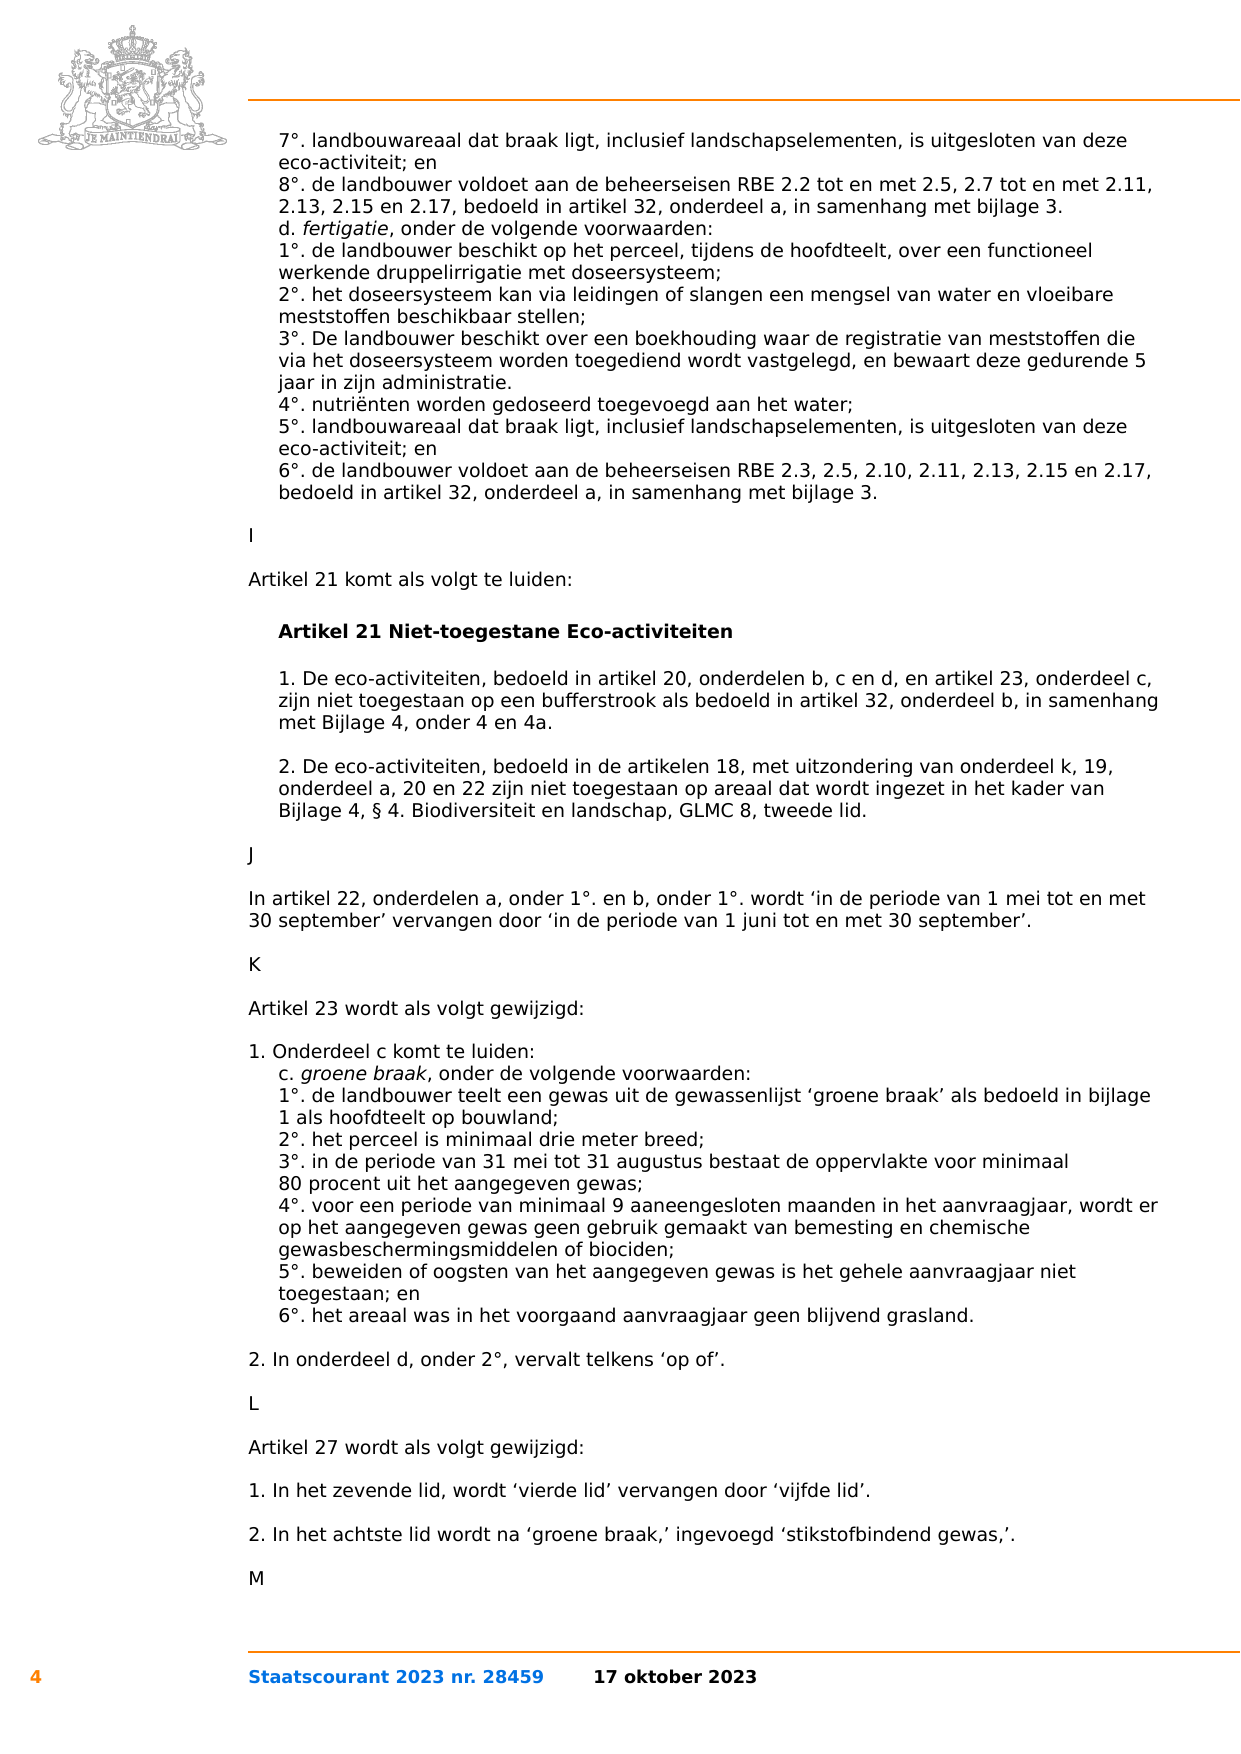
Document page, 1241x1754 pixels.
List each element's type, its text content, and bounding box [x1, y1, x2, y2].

subtitle Artikel 21 Niet-toegestane Eco-activiteiten [278, 621, 1163, 643]
text 4°. voor een periode van minimaal 9 aaneengesloten maanden in het aanvraagjaar, wordt er op het aangegeven gewas geen gebruik gemaakt van bemesting en chemische gewasbeschermingsmiddelen of biociden; [278, 1195, 1163, 1261]
text 1°. de landbouwer beschikt op het perceel, tijdens de hoofdteelt, over een functioneel werkende druppelirrigatie met doseersysteem; [278, 240, 1163, 284]
text 3°. in de periode van 31 mei tot 31 augustus bestaat de oppervlakte voor minimaal 80 procent uit het aangegeven gewas; [278, 1151, 1163, 1195]
text 6°. de landbouwer voldoet aan de beheerseisen RBE 2.3, 2.5, 2.10, 2.11, 2.13, 2.15 en 2.17, bedoeld in artikel 32, onderdeel a, in samenhang met bijlage 3. [278, 459, 1163, 503]
text Artikel 21 komt als volgt te luiden: [248, 569, 1163, 591]
text L [248, 1393, 1163, 1415]
text In artikel 22, onderdelen a, onder 1°. en b, onder 1°. wordt ‘in de periode van 1 mei tot en met 30 september’ vervangen door ‘in de periode van 1 juni tot en met 30 september’. [248, 888, 1163, 932]
text c. groene braak, onder de volgende voorwaarden: [278, 1063, 1163, 1085]
text 3°. De landbouwer beschikt over een boekhouding waar de registratie van meststoffen die via het doseersysteem worden toegediend wordt vastgelegd, en bewaart deze gedurende 5 jaar in zijn administratie. [278, 328, 1163, 394]
text 2°. het doseersysteem kan via leidingen of slangen een mengsel van water en vloeibare meststoffen beschikbaar stellen; [278, 284, 1163, 328]
picture [38, 25, 227, 150]
text 2. In het achtste lid wordt na ‘groene braak,’ ingevoegd ‘stikstofbindend gewas,’. [248, 1524, 1163, 1546]
text d. fertigatie, onder de volgende voorwaarden: [278, 218, 1163, 240]
text J [248, 844, 1163, 866]
text 5°. beweiden of oogsten van het aangegeven gewas is het gehele aanvraagjaar niet toegestaan; en [278, 1261, 1163, 1305]
text 1. In het zevende lid, wordt ‘vierde lid’ vervangen door ‘vijfde lid’. [248, 1480, 1163, 1502]
text Artikel 23 wordt als volgt gewijzigd: [248, 997, 1163, 1019]
text 1°. de landbouwer teelt een gewas uit de gewassenlijst ‘groene braak’ als bedoeld in bijlage 1 als hoofdteelt op bouwland; [278, 1085, 1163, 1129]
text 1. De eco-activiteiten, bedoeld in artikel 20, onderdelen b, c en d, en artikel 23, onderdeel c, zijn niet toegestaan op een bufferstrook als bedoeld in artikel 32, onderdeel b, in samenhang met Bijlage 4, onder 4 en 4a. [278, 668, 1163, 734]
text M [248, 1568, 1163, 1590]
text 5°. landbouwareaal dat braak ligt, inclusief landschapselementen, is uitgesloten van deze eco-activiteit; en [278, 416, 1163, 459]
text 2°. het perceel is minimaal drie meter breed; [278, 1129, 1163, 1151]
text 8°. de landbouwer voldoet aan de beheerseisen RBE 2.2 tot en met 2.5, 2.7 tot en met 2.11, 2.13, 2.15 en 2.17, bedoeld in artikel 32, onderdeel a, in samenhang met bijlage 3. [278, 174, 1163, 218]
text 2. In onderdeel d, onder 2°, vervalt telkens ‘op of’. [248, 1349, 1163, 1371]
text 6°. het areaal was in het voorgaand aanvraagjaar geen blijvend grasland. [278, 1305, 1163, 1327]
text 7°. landbouwareaal dat braak ligt, inclusief landschapselementen, is uitgesloten van deze eco-activiteit; en [278, 130, 1163, 174]
text 2. De eco-activiteiten, bedoeld in de artikelen 18, met uitzondering van onderdeel k, 19, onderdeel a, 20 en 22 zijn niet toegestaan op areaal dat wordt ingezet in het kader van Bijlage 4, § 4. Biodiversiteit en landschap, GLMC 8, tweede lid. [278, 756, 1163, 822]
text 1. Onderdeel c komt te luiden: [248, 1041, 1163, 1063]
text 4°. nutriënten worden gedoseerd toegevoegd aan het water; [278, 394, 1163, 416]
text I [248, 525, 1163, 547]
text Artikel 27 wordt als volgt gewijzigd: [248, 1437, 1163, 1458]
text K [248, 953, 1163, 976]
